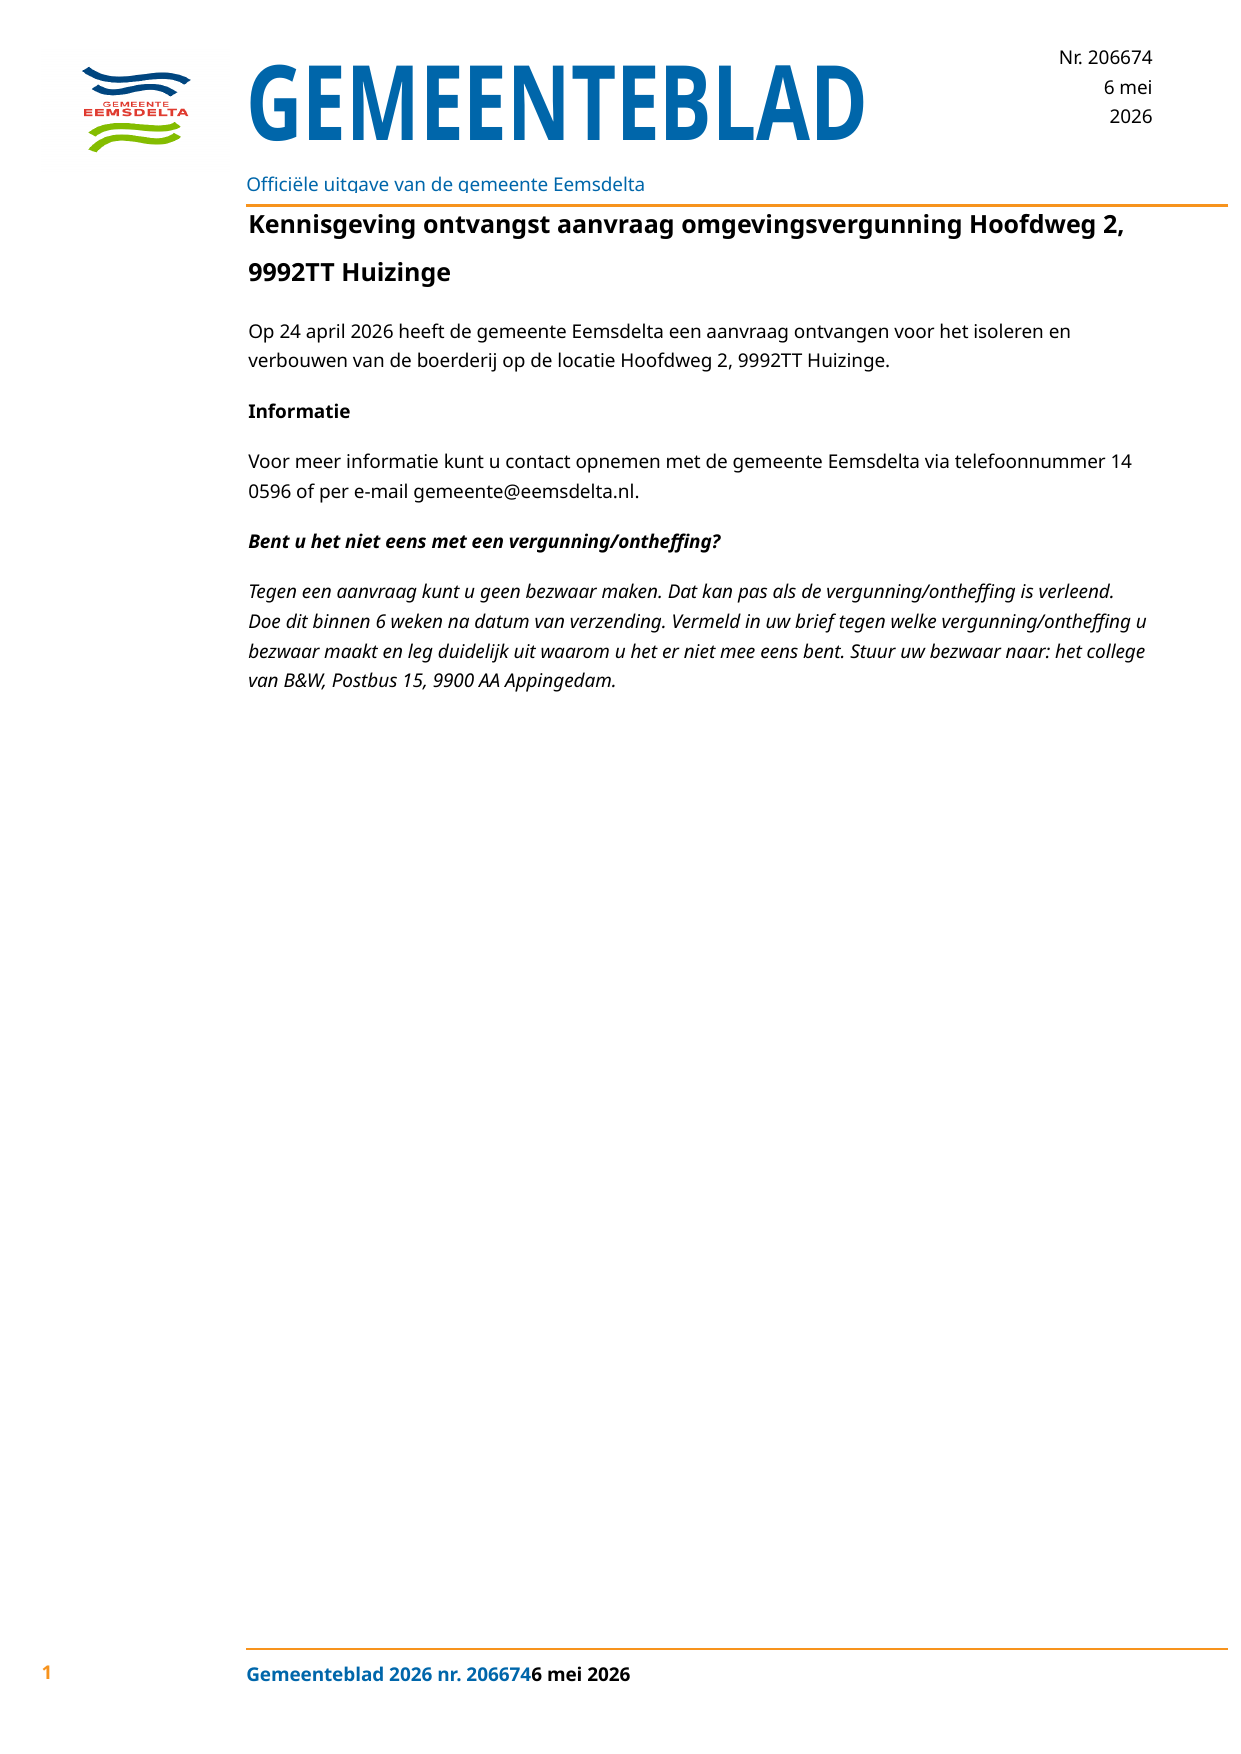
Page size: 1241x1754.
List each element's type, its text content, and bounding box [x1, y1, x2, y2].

picture [41, 47, 231, 172]
text Tegen een aanvraag kunt u geen bezwaar maken. Dat kan pas als de vergunning/ontheffing is verleend. Doe dit binnen 6 weken na datum van verzending. Vermeld in uw brief tegen welke vergunning/ontheffing u bezwaar maakt en leg duidelijk uit waarom u het er niet mee eens bent. Stuur uw bezwaar naar: het college van B&W, Postbus 15, 9900 AA Appingedam. [248, 579, 1152, 693]
text Bent u het niet eens met een vergunning/ontheffing? [248, 528, 1152, 554]
text Kennisgeving ontvangst aanvraag omgevingsvergunning Hoofdweg 2, 9992TT Huizinge [248, 207, 1152, 288]
text Op 24 april 2026 heeft de gemeente Eemsdelta een aanvraag ontvangen voor het isoleren en verbouwen van de boerderij op de locatie Hoofdweg 2, 9992TT Huizinge. [248, 318, 1152, 373]
text Informatie [248, 398, 1152, 424]
text Voor meer informatie kunt u contact opnemen met de gemeente Eemsdelta via telefoonnummer 14 0596 of per e-mail gemeente@eemsdelta.nl. [248, 448, 1152, 504]
